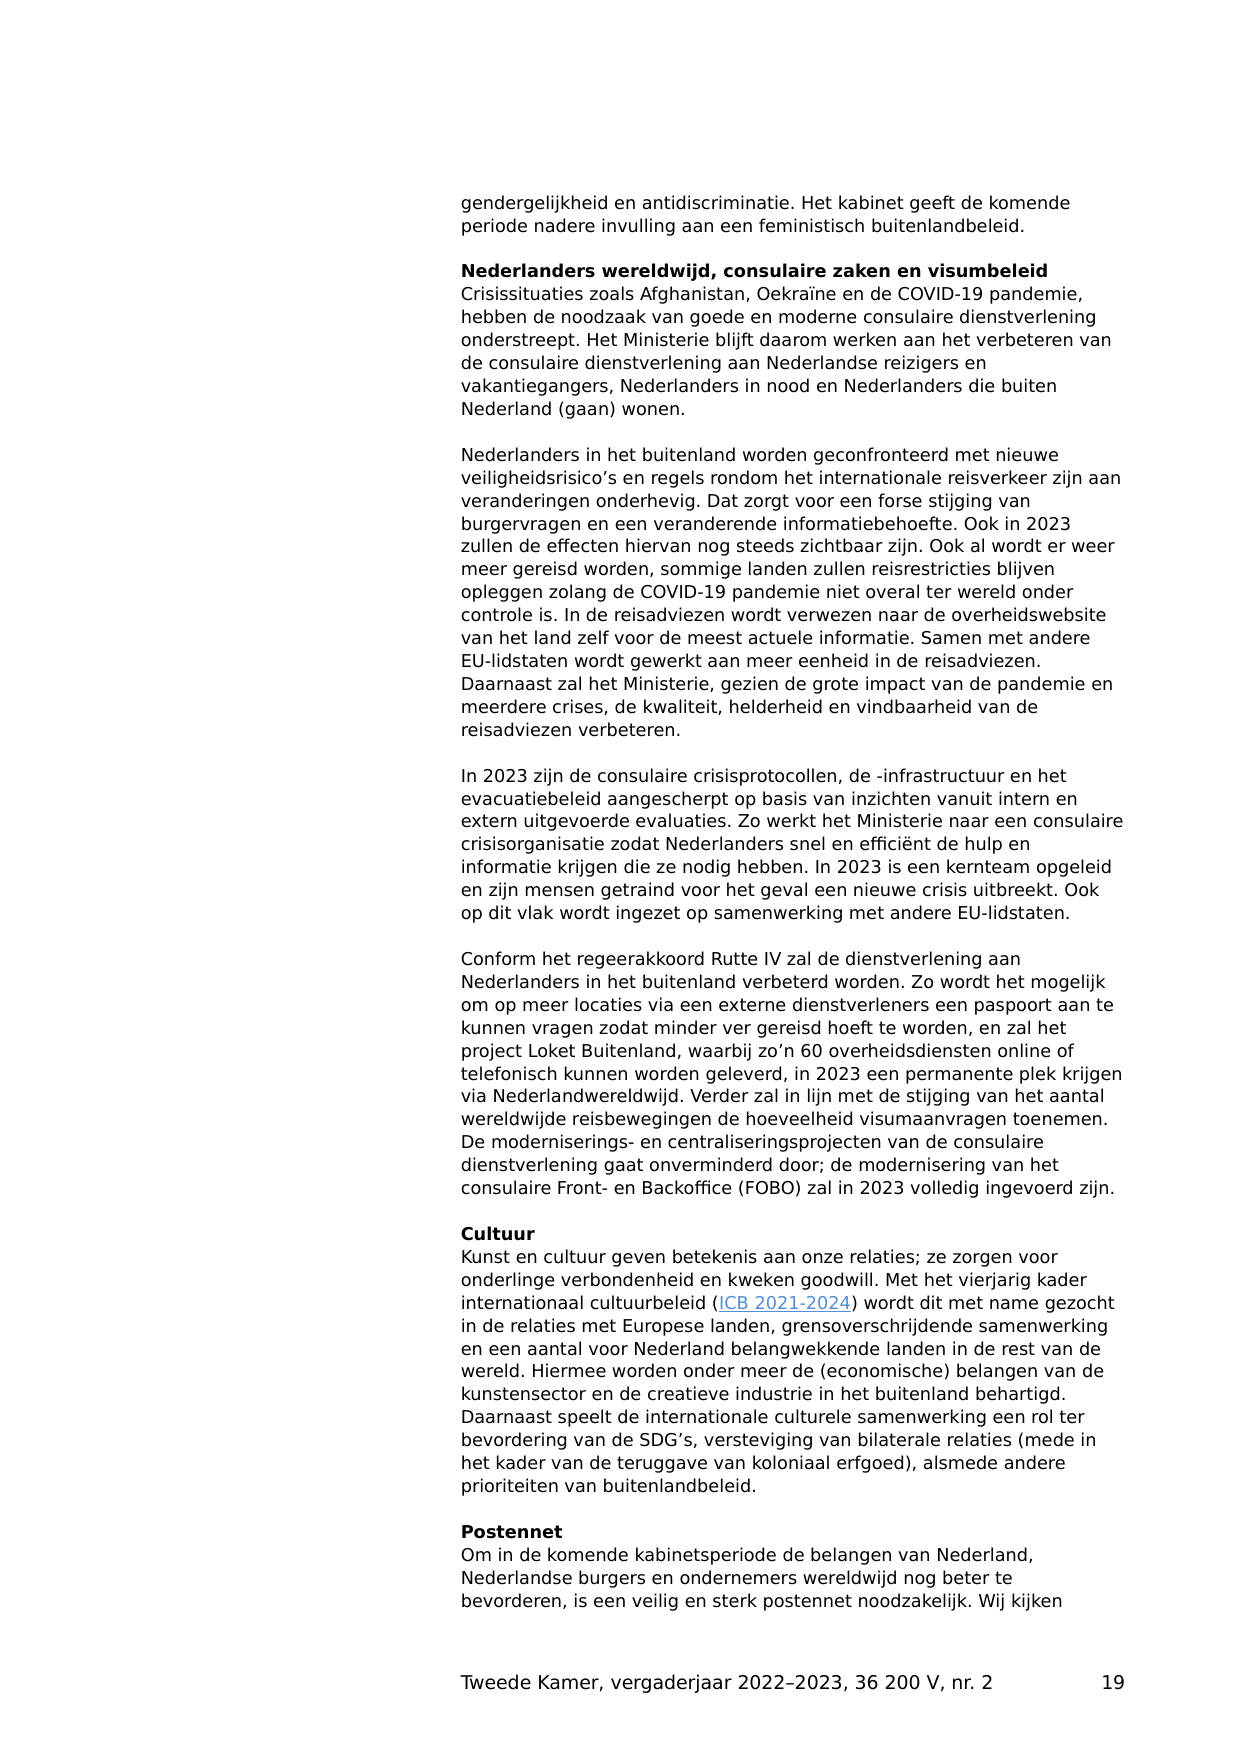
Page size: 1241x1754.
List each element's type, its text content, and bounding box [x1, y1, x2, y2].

text Nederlanders wereldwijd, consulaire zaken en visumbeleid Crisissituaties zoals Afghanistan, Oekraïne en de COVID-19 pandemie, hebben de noodzaak van goede en moderne consulaire dienstverlening onderstreept. Het Ministerie blijft daarom werken aan het verbeteren van de consulaire dienstverlening aan Nederlandse reizigers en vakantiegangers, Nederlanders in nood en Nederlanders die buiten Nederland (gaan) wonen. [461, 259, 1125, 420]
text Postennet Om in de komende kabinetsperiode de belangen van Nederland, Nederlandse burgers en ondernemers wereldwijd nog beter te bevorderen, is een veilig en sterk postennet noodzakelijk. Wij kijken [461, 1520, 1125, 1612]
text Conform het regeerakkoord Rutte IV zal de dienstverlening aan Nederlanders in het buitenland verbeterd worden. Zo wordt het mogelijk om op meer locaties via een externe dienstverleners een paspoort aan te kunnen vragen zodat minder ver gereisd hoeft te worden, en zal het project Loket Buitenland, waarbij zo’n 60 overheidsdiensten online of telefonisch kunnen worden geleverd, in 2023 een permanente plek krijgen via Nederlandwereldwijd. Verder zal in lijn met de stijging van het aantal wereldwijde reisbewegingen de hoeveelheid visumaanvragen toenemen. De moderniserings- en centraliseringsprojecten van de consulaire dienstverlening gaat onverminderd door; de modernisering van het consulaire Front- en Backoffice (FOBO) zal in 2023 volledig ingevoerd zijn. [461, 947, 1125, 1199]
text gendergelijkheid en antidiscriminatie. Het kabinet geeft de komende periode nadere invulling aan een feministisch buitenlandbeleid. [461, 191, 1125, 237]
text In 2023 zijn de consulaire crisisprotocollen, de -infrastructuur en het evacuatiebeleid aangescherpt op basis van inzichten vanuit intern en extern uitgevoerde evaluaties. Zo werkt het Ministerie naar een consulaire crisisorganisatie zodat Nederlanders snel en efficiënt de hulp en informatie krijgen die ze nodig hebben. In 2023 is een kernteam opgeleid en zijn mensen getraind voor het geval een nieuwe crisis uitbreekt. Ook op dit vlak wordt ingezet op samenwerking met andere EU-lidstaten. [461, 764, 1125, 924]
text Nederlanders in het buitenland worden geconfronteerd met nieuwe veiligheidsrisico’s en regels rondom het internationale reisverkeer zijn aan veranderingen onderhevig. Dat zorgt voor een forse stijging van burgervragen en een veranderende informatiebehoefte. Ook in 2023 zullen de effecten hiervan nog steeds zichtbaar zijn. Ook al wordt er weer meer gereisd worden, sommige landen zullen reisrestricties blijven opleggen zolang de COVID-19 pandemie niet overal ter wereld onder controle is. In de reisadviezen wordt verwezen naar de overheidswebsite van het land zelf voor de meest actuele informatie. Samen met andere EU-lidstaten wordt gewerkt aan meer eenheid in de reisadviezen. Daarnaast zal het Ministerie, gezien de grote impact van de pandemie en meerdere crises, de kwaliteit, helderheid en vindbaarheid van de reisadviezen verbeteren. [461, 443, 1125, 741]
text Cultuur Kunst en cultuur geven betekenis aan onze relaties; ze zorgen voor onderlinge verbondenheid en kweken goodwill. Met het vierjarig kader internationaal cultuurbeleid (ICB 2021-2024) wordt dit met name gezocht in de relaties met Europese landen, grensoverschrijdende samenwerking en een aantal voor Nederland belangwekkende landen in de rest van de wereld. Hiermee worden onder meer de (economische) belangen van de kunstensector en de creatieve industrie in het buitenland behartigd. Daarnaast speelt de internationale culturele samenwerking een rol ter bevordering van de SDG’s, versteviging van bilaterale relaties (mede in het kader van de teruggave van koloniaal erfgoed), alsmede andere prioriteiten van buitenlandbeleid. [461, 1222, 1125, 1497]
